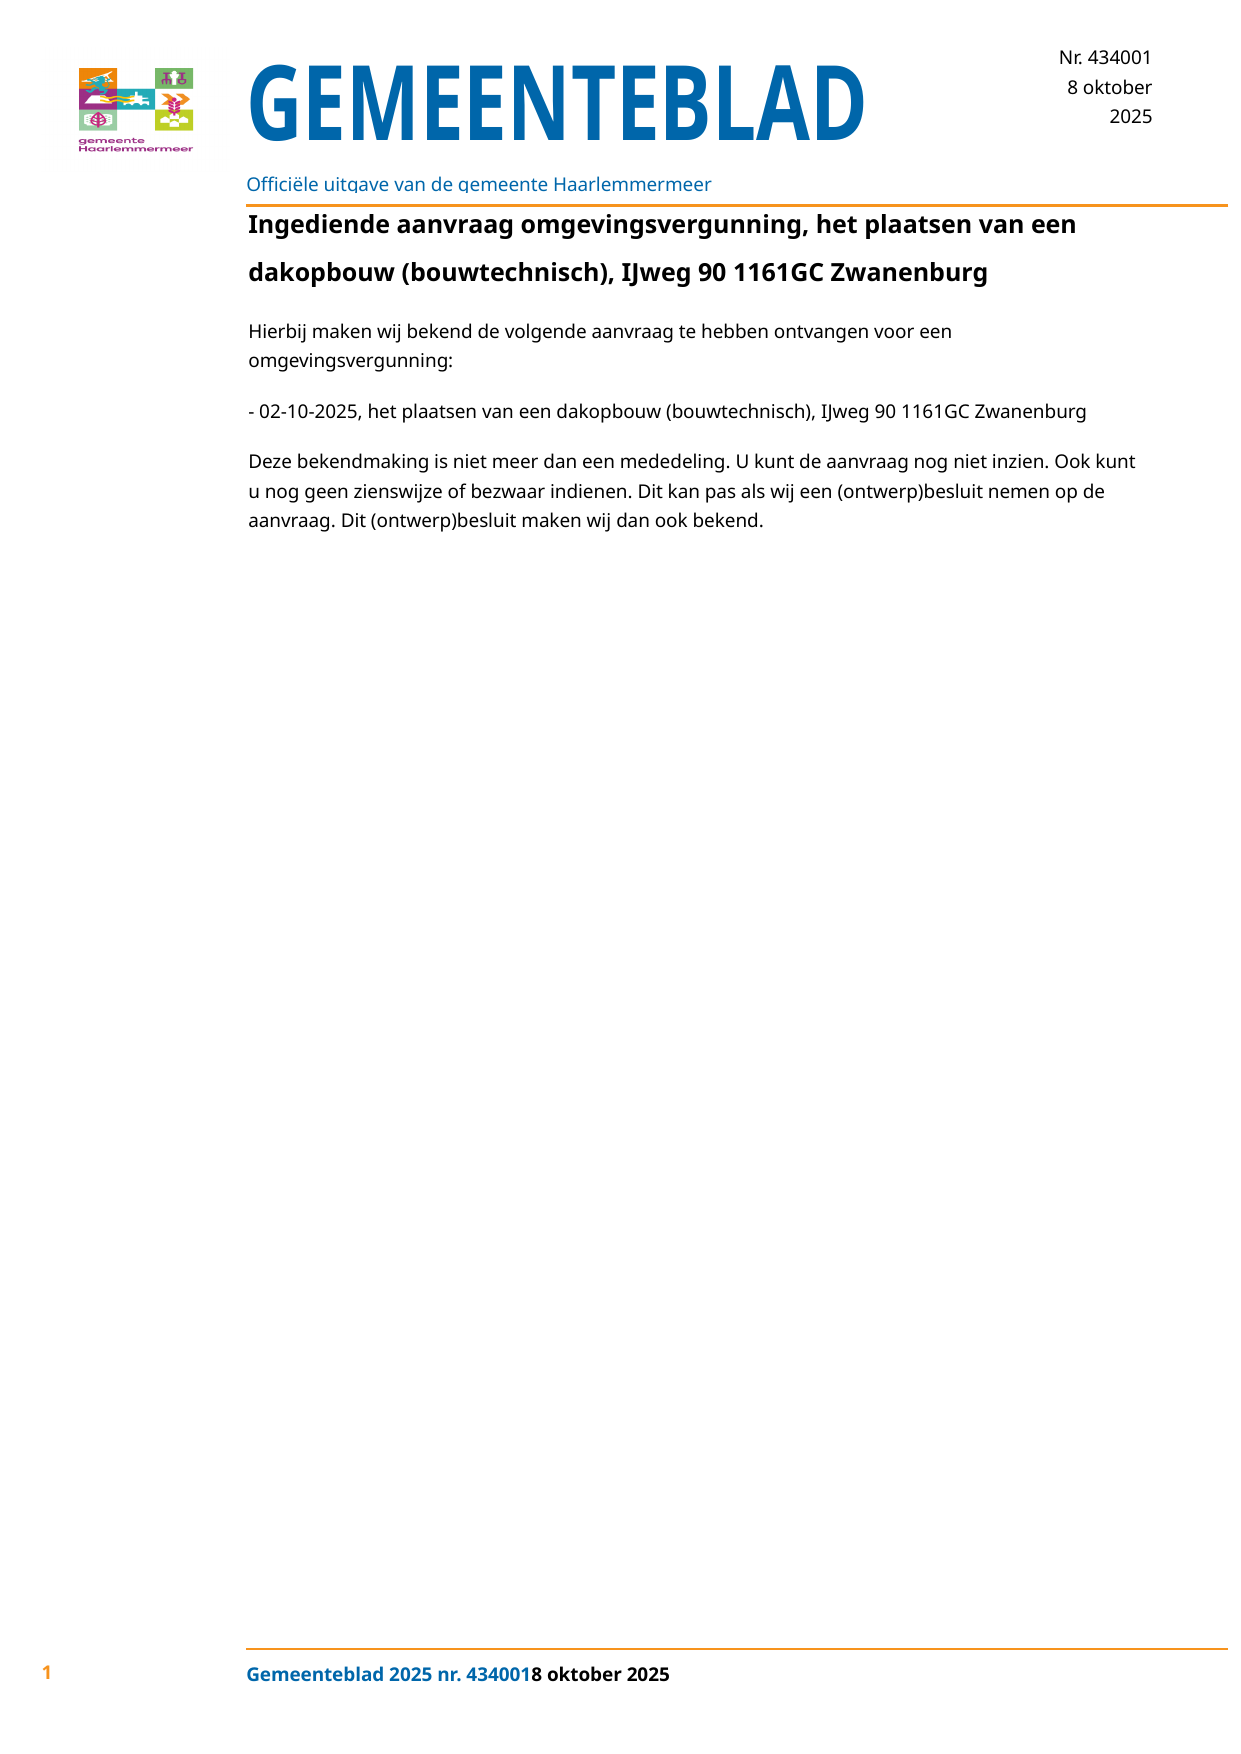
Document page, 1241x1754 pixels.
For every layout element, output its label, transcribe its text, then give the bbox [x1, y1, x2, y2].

text Hierbij maken wij bekend de volgende aanvraag te hebben ontvangen voor een omgevingsvergunning: [248, 318, 1152, 373]
text Ingediende aanvraag omgevingsvergunning, het plaatsen van een dakopbouw (bouwtechnisch), IJweg 90 1161GC Zwanenburg [248, 207, 1152, 288]
text - 02-10-2025, het plaatsen van een dakopbouw (bouwtechnisch), IJweg 90 1161GC Zwanenburg [248, 398, 1152, 424]
text Deze bekendmaking is niet meer dan een mededeling. U kunt de aanvraag nog niet inzien. Ook kunt u nog geen zienswijze of bezwaar indienen. Dit kan pas als wij een (ontwerp)besluit nemen op de aanvraag. Dit (ontwerp)besluit maken wij dan ook bekend. [248, 448, 1152, 533]
picture [41, 47, 231, 172]
